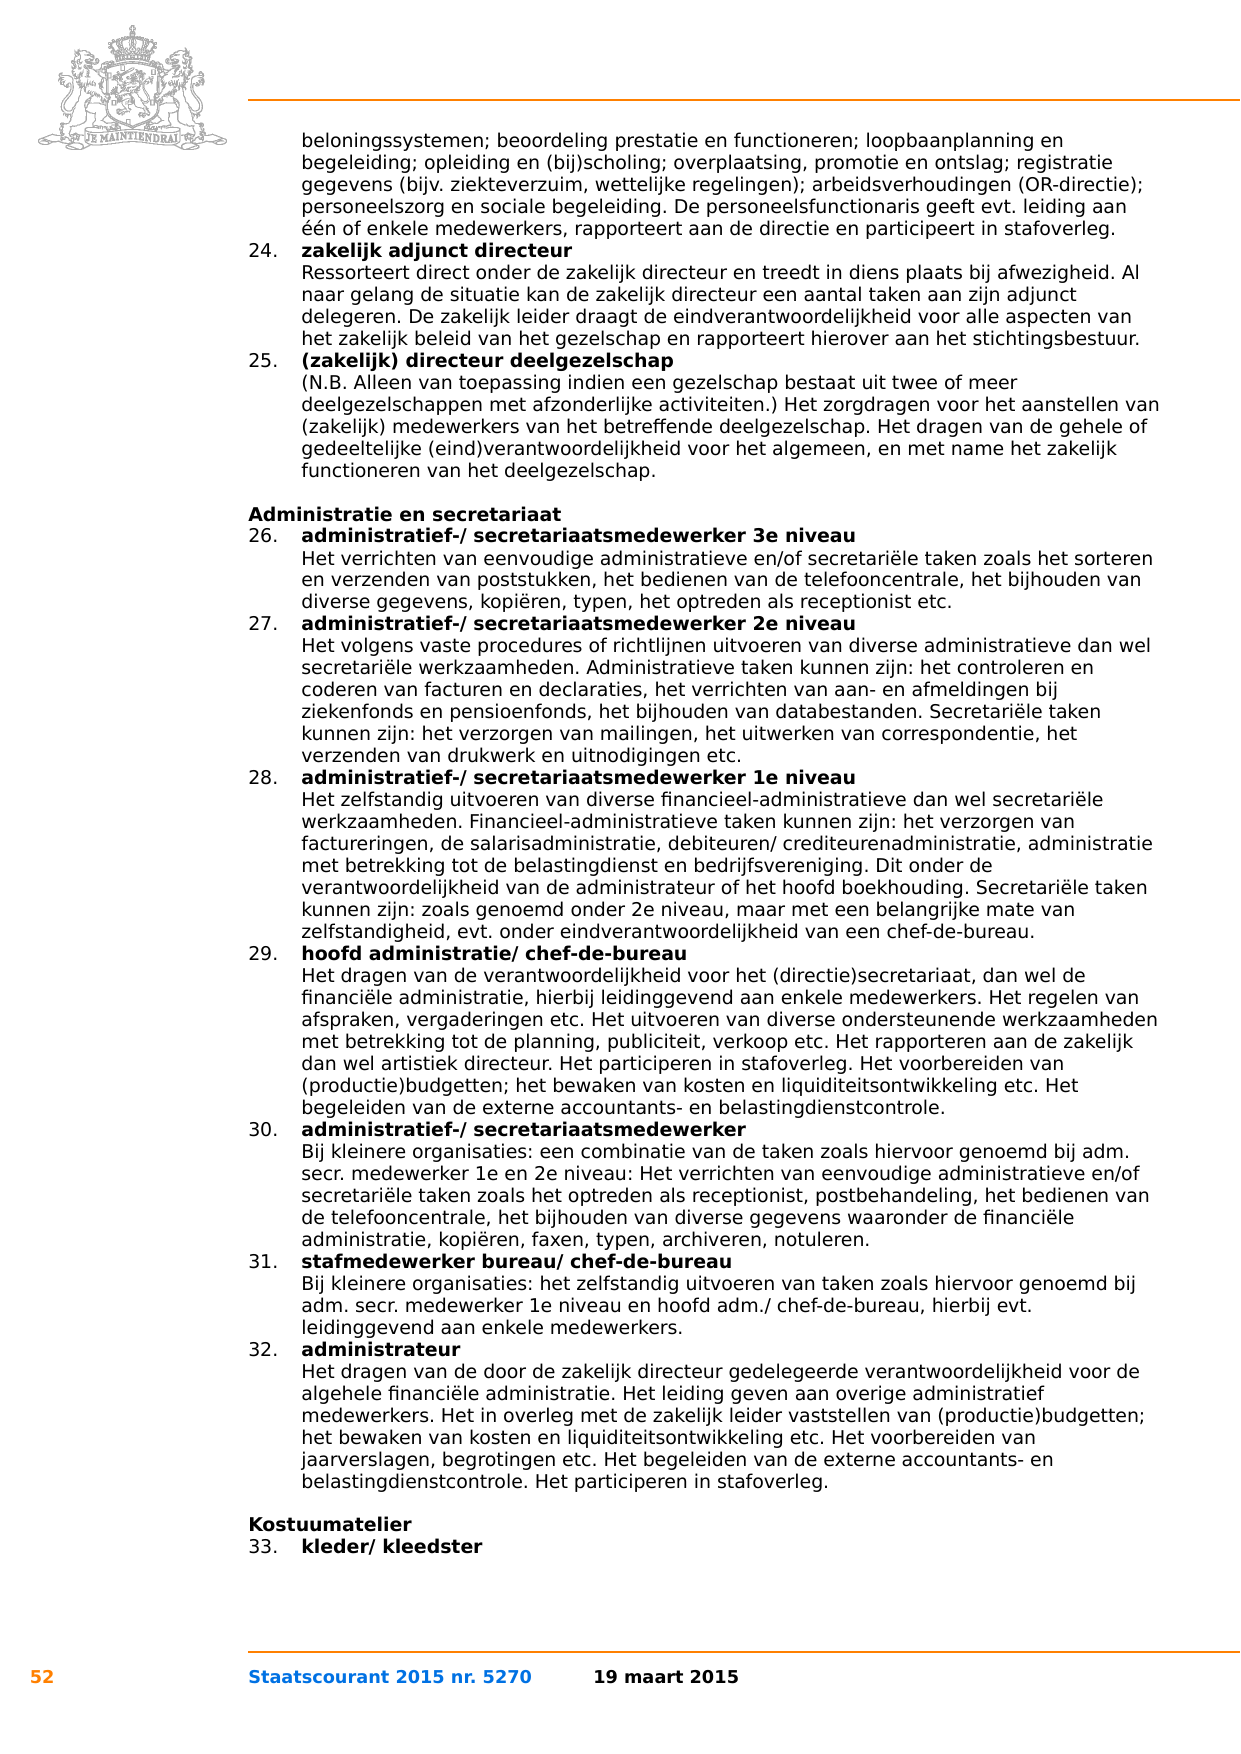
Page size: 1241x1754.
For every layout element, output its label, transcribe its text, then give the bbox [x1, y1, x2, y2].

picture [38, 25, 227, 150]
text beloningssystemen; beoordeling prestatie en functioneren; loopbaanplanning en begeleiding; opleiding en (bij)scholing; overplaatsing, promotie en ontslag; registratie gegevens (bijv. ziekteverzuim, wettelijke regelingen); arbeidsverhoudingen (OR-directie); personeelszorg en sociale begeleiding. De personeelsfunctionaris geeft evt. leiding aan één of enkele medewerkers, rapporteert aan de directie en participeert in stafoverleg. [301, 130, 1163, 240]
text 26. administratief-/ secretariaatsmedewerker 3e niveau [248, 525, 1163, 547]
text Het dragen van de door de zakelijk directeur gedelegeerde verantwoordelijkheid voor de algehele financiële administratie. Het leiding geven aan overige administratief medewerkers. Het in overleg met de zakelijk leider vaststellen van (productie)budgetten; het bewaken van kosten en liquiditeitsontwikkeling etc. Het voorbereiden van jaarverslagen, begrotingen etc. Het begeleiden van de externe accountants- en belastingdienstcontrole. Het participeren in stafoverleg. [301, 1361, 1163, 1492]
text Kostuumatelier [248, 1514, 1163, 1536]
text 29. hoofd administratie/ chef-de-bureau [248, 943, 1163, 965]
text 32. administrateur [248, 1339, 1163, 1361]
text 25. (zakelijk) directeur deelgezelschap [248, 350, 1163, 372]
text 28. administratief-/ secretariaatsmedewerker 1e niveau [248, 767, 1163, 789]
text Het verrichten van eenvoudige administratieve en/of secretariële taken zoals het sorteren en verzenden van poststukken, het bedienen van de telefooncentrale, het bijhouden van diverse gegevens, kopiëren, typen, het optreden als receptionist etc. [301, 547, 1163, 613]
text Het zelfstandig uitvoeren van diverse financieel-administratieve dan wel secretariële werkzaamheden. Financieel-administratieve taken kunnen zijn: het verzorgen van factureringen, de salarisadministratie, debiteuren/ crediteurenadministratie, administratie met betrekking tot de belastingdienst en bedrijfsvereniging. Dit onder de verantwoordelijkheid van de administrateur of het hoofd boekhouding. Secretariële taken kunnen zijn: zoals genoemd onder 2e niveau, maar met een belangrijke mate van zelfstandigheid, evt. onder eindverantwoordelijkheid van een chef-de-bureau. [301, 789, 1163, 943]
text 31. stafmedewerker bureau/ chef-de-bureau [248, 1251, 1163, 1273]
text 30. administratief-/ secretariaatsmedewerker [248, 1119, 1163, 1141]
text Bij kleinere organisaties: het zelfstandig uitvoeren van taken zoals hiervoor genoemd bij adm. secr. medewerker 1e niveau en hoofd adm./ chef-de-bureau, hierbij evt. leidinggevend aan enkele medewerkers. [301, 1273, 1163, 1339]
text 27. administratief-/ secretariaatsmedewerker 2e niveau [248, 613, 1163, 635]
text Het volgens vaste procedures of richtlijnen uitvoeren van diverse administratieve dan wel secretariële werkzaamheden. Administratieve taken kunnen zijn: het controleren en coderen van facturen en declaraties, het verrichten van aan- en afmeldingen bij ziekenfonds en pensioenfonds, het bijhouden van databestanden. Secretariële taken kunnen zijn: het verzorgen van mailingen, het uitwerken van correspondentie, het verzenden van drukwerk en uitnodigingen etc. [301, 635, 1163, 767]
text 24. zakelijk adjunct directeur [248, 240, 1163, 262]
text Het dragen van de verantwoordelijkheid voor het (directie)secretariaat, dan wel de financiële administratie, hierbij leidinggevend aan enkele medewerkers. Het regelen van afspraken, vergaderingen etc. Het uitvoeren van diverse ondersteunende werkzaamheden met betrekking tot de planning, publiciteit, verkoop etc. Het rapporteren aan de zakelijk dan wel artistiek directeur. Het participeren in stafoverleg. Het voorbereiden van (productie)budgetten; het bewaken van kosten en liquiditeitsontwikkeling etc. Het begeleiden van de externe accountants- en belastingdienstcontrole. [301, 965, 1163, 1119]
text Administratie en secretariaat [248, 503, 1163, 525]
text Bij kleinere organisaties: een combinatie van de taken zoals hiervoor genoemd bij adm. secr. medewerker 1e en 2e niveau: Het verrichten van eenvoudige administratieve en/of secretariële taken zoals het optreden als receptionist, postbehandeling, het bedienen van de telefooncentrale, het bijhouden van diverse gegevens waaronder de financiële administratie, kopiëren, faxen, typen, archiveren, notuleren. [301, 1141, 1163, 1251]
text 33. kleder/ kleedster [248, 1536, 1163, 1558]
text (N.B. Alleen van toepassing indien een gezelschap bestaat uit twee of meer deelgezelschappen met afzonderlijke activiteiten.) Het zorgdragen voor het aanstellen van (zakelijk) medewerkers van het betreffende deelgezelschap. Het dragen van de gehele of gedeeltelijke (eind)verantwoordelijkheid voor het algemeen, en met name het zakelijk functioneren van het deelgezelschap. [301, 372, 1163, 482]
text Ressorteert direct onder de zakelijk directeur en treedt in diens plaats bij afwezigheid. Al naar gelang de situatie kan de zakelijk directeur een aantal taken aan zijn adjunct delegeren. De zakelijk leider draagt de eindverantwoordelijkheid voor alle aspecten van het zakelijk beleid van het gezelschap en rapporteert hierover aan het stichtingsbestuur. [301, 262, 1163, 350]
